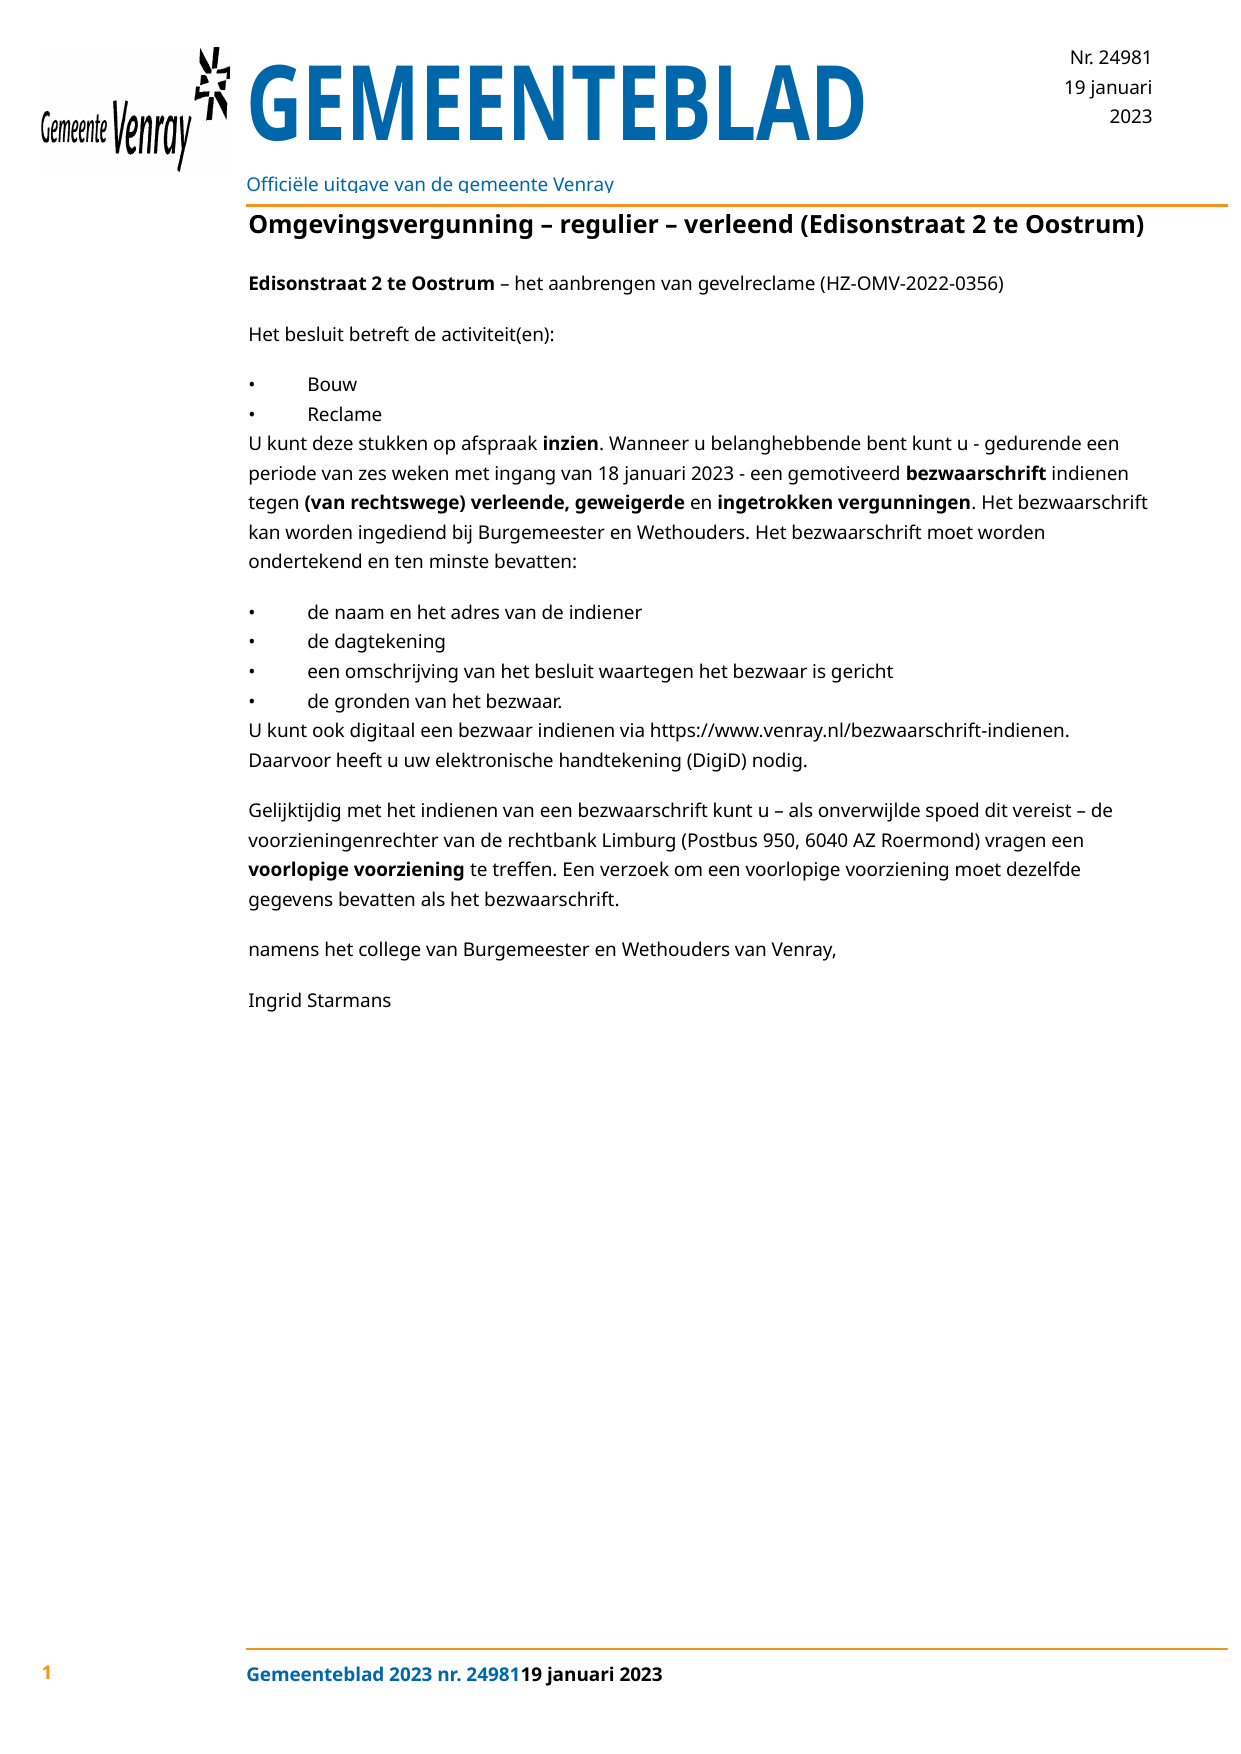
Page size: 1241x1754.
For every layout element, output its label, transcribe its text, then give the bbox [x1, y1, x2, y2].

text Ingrid Starmans [248, 987, 1152, 1013]
list de gronden van het bezwaar. [248, 688, 1152, 713]
list Reclame [248, 401, 1152, 426]
picture [41, 47, 231, 172]
text namens het college van Burgemeester en Wethouders van Venray, [248, 937, 1152, 962]
text Edisonstraat 2 te Oostrum – het aanbrengen van gevelreclame (HZ-OMV-2022-0356) [248, 270, 1152, 296]
list de naam en het adres van de indiener [248, 599, 1152, 625]
list Bouw [248, 371, 1152, 397]
text U kunt ook digitaal een bezwaar indienen via https://www.venray.nl/bezwaarschrift-indienen. Daarvoor heeft u uw elektronische handtekening (DigiD) nodig. [248, 717, 1152, 773]
text Gelijktijdig met het indienen van een bezwaarschrift kunt u – als onverwijlde spoed dit vereist – de voorzieningenrechter van de rechtbank Limburg (Postbus 950, 6040 AZ Roermond) vragen een voorlopige voorziening te treffen. Een verzoek om een voorlopige voorziening moet dezelfde gegevens bevatten als het bezwaarschrift. [248, 797, 1152, 912]
list de dagtekening [248, 629, 1152, 654]
list een omschrijving van het besluit waartegen het bezwaar is gericht [248, 658, 1152, 684]
text U kunt deze stukken op afspraak inzien. Wanneer u belanghebbende bent kunt u - gedurende een periode van zes weken met ingang van 18 januari 2023 - een gemotiveerd bezwaarschrift indienen tegen (van rechtswege) verleende, geweigerde en ingetrokken vergunningen. Het bezwaarschrift kan worden ingediend bij Burgemeester en Wethouders. Het bezwaarschrift moet worden ondertekend en ten minste bevatten: [248, 430, 1152, 574]
text Het besluit betreft de activiteit(en): [248, 321, 1152, 346]
text Omgevingsvergunning – regulier – verleend (Edisonstraat 2 te Oostrum) [248, 207, 1152, 241]
